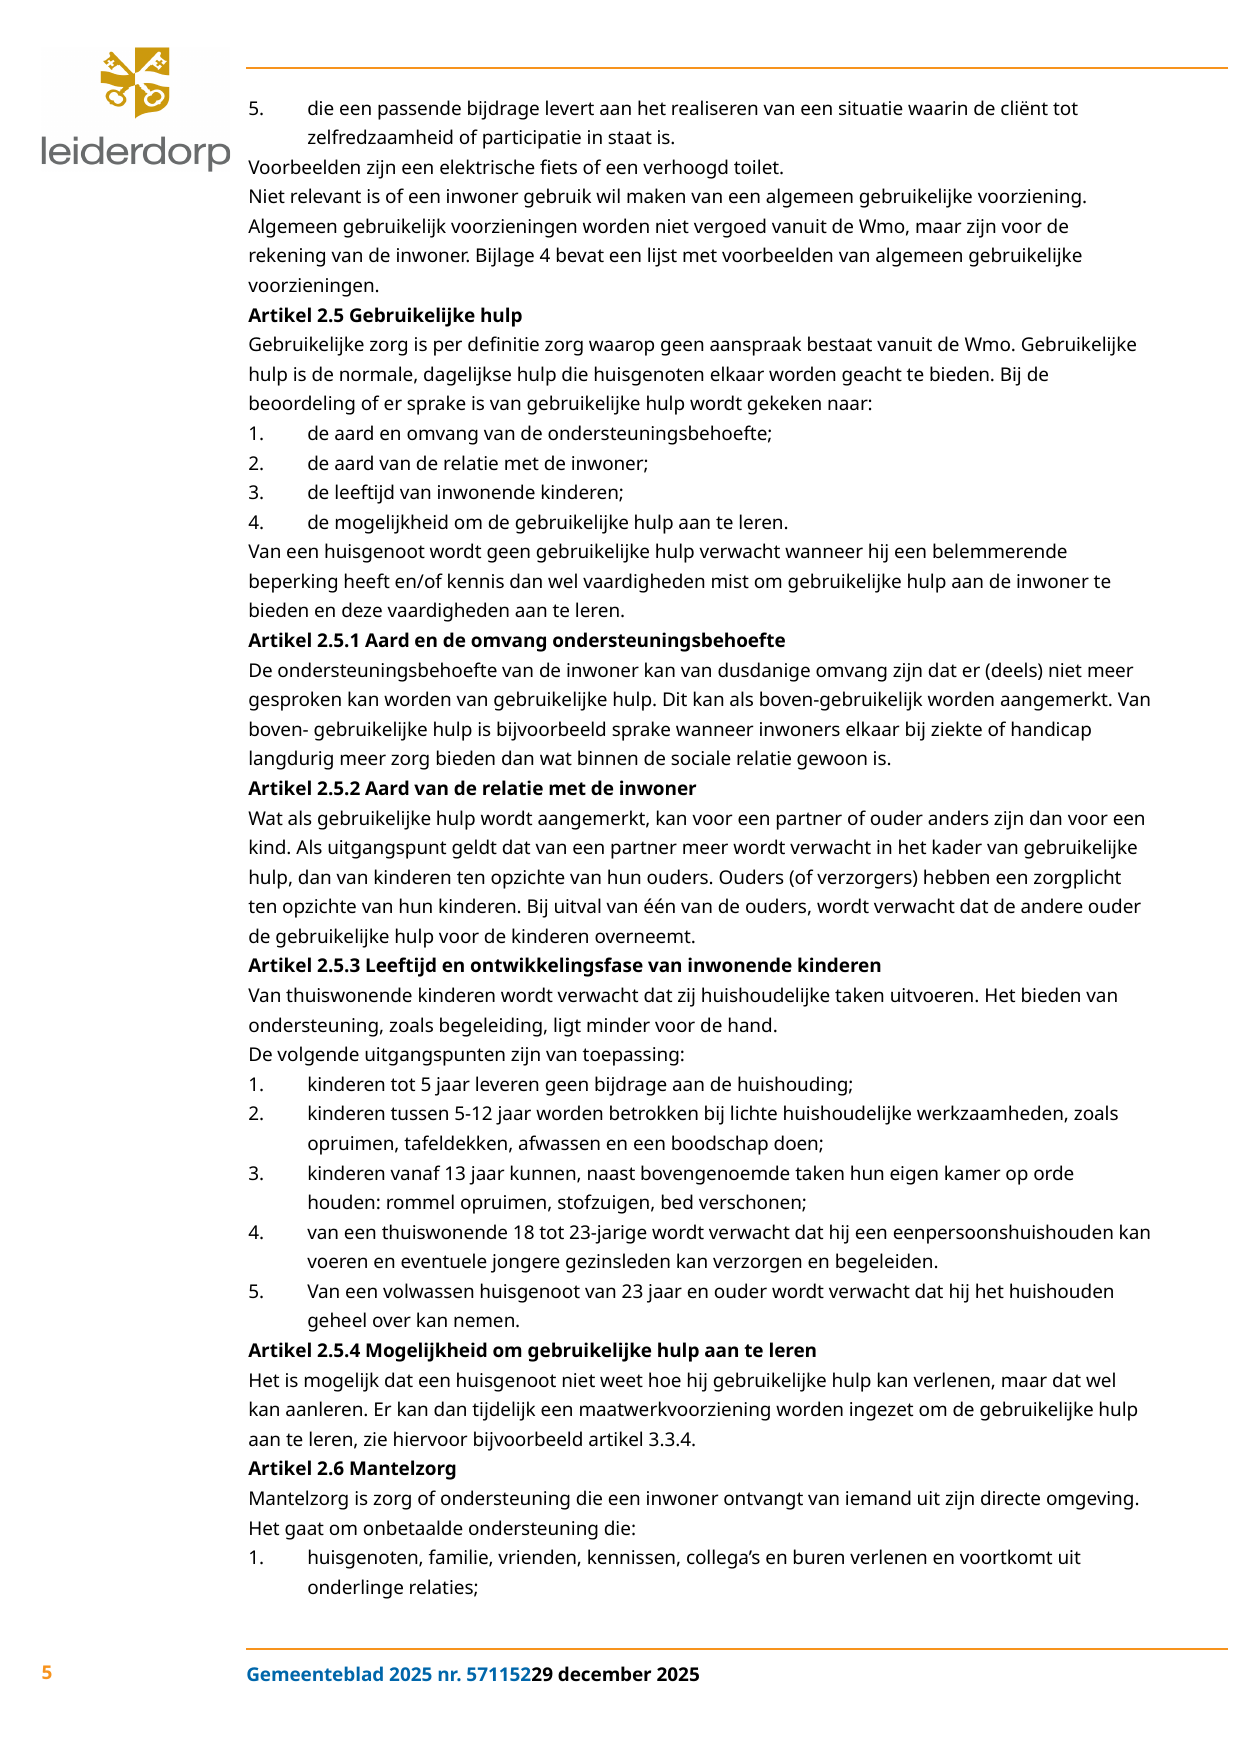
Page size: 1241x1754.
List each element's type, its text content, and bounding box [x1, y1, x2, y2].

list van een thuiswonende 18 tot 23-jarige wordt verwacht dat hij een eenpersoonshuishouden kan voeren en eventuele jongere gezinsleden kan verzorgen en begeleiden. [248, 1219, 1152, 1274]
text Artikel 2.5 Gebruikelijke hulp [248, 302, 1152, 328]
list Van een volwassen huisgenoot van 23 jaar en ouder wordt verwacht dat hij het huishouden geheel over kan nemen. [248, 1278, 1152, 1333]
text Wat als gebruikelijke hulp wordt aangemerkt, kan voor een partner of ouder anders zijn dan voor een kind. Als uitgangspunt geldt dat van een partner meer wordt verwacht in het kader van gebruikelijke hulp, dan van kinderen ten opzichte van hun ouders. Ouders (of verzorgers) hebben een zorgplicht ten opzichte van hun kinderen. Bij uitval van één van de ouders, wordt verwacht dat de andere ouder de gebruikelijke hulp voor de kinderen overneemt. [248, 805, 1152, 949]
picture [41, 47, 231, 172]
text De ondersteuningsbehoefte van de inwoner kan van dusdanige omvang zijn dat er (deels) niet meer gesproken kan worden van gebruikelijke hulp. Dit kan als boven-gebruikelijk worden aangemerkt. Van boven- gebruikelijke hulp is bijvoorbeeld sprake wanneer inwoners elkaar bij ziekte of handicap langdurig meer zorg bieden dan wat binnen de sociale relatie gewoon is. [248, 657, 1152, 771]
list de leeftijd van inwonende kinderen; [248, 479, 1152, 505]
list die een passende bijdrage levert aan het realiseren van een situatie waarin de cliënt tot zelfredzaamheid of participatie in staat is. [248, 95, 1152, 150]
text Artikel 2.5.4 Mogelijkheid om gebruikelijke hulp aan te leren [248, 1337, 1152, 1363]
text Artikel 2.5.1 Aard en de omvang ondersteuningsbehoefte [248, 627, 1152, 653]
text Voorbeelden zijn een elektrische fiets of een verhoogd toilet. [248, 154, 1152, 180]
text Niet relevant is of een inwoner gebruik wil maken van een algemeen gebruikelijke voorziening. Algemeen gebruikelijk voorzieningen worden niet vergoed vanuit de Wmo, maar zijn voor de rekening van de inwoner. Bijlage 4 bevat een lijst met voorbeelden van algemeen gebruikelijke voorzieningen. [248, 183, 1152, 298]
text Gebruikelijke zorg is per definitie zorg waarop geen aanspraak bestaat vanuit de Wmo. Gebruikelijke hulp is de normale, dagelijkse hulp die huisgenoten elkaar worden geacht te bieden. Bij de beoordeling of er sprake is van gebruikelijke hulp wordt gekeken naar: [248, 331, 1152, 416]
text Artikel 2.5.3 Leeftijd en ontwikkelingsfase van inwonende kinderen [248, 953, 1152, 978]
list kinderen vanaf 13 jaar kunnen, naast bovengenoemde taken hun eigen kamer op orde houden: rommel opruimen, stofzuigen, bed verschonen; [248, 1160, 1152, 1215]
list kinderen tot 5 jaar leveren geen bijdrage aan de huishouding; [248, 1071, 1152, 1097]
list huisgenoten, familie, vrienden, kennissen, collega’s en buren verlenen en voortkomt uit onderlinge relaties; [248, 1544, 1152, 1600]
text Mantelzorg is zorg of ondersteuning die een inwoner ontvangt van iemand uit zijn directe omgeving. Het gaat om onbetaalde ondersteuning die: [248, 1485, 1152, 1541]
list de aard van de relatie met de inwoner; [248, 450, 1152, 476]
text Artikel 2.6 Mantelzorg [248, 1456, 1152, 1481]
text De volgende uitgangspunten zijn van toepassing: [248, 1041, 1152, 1067]
text Van een huisgenoot wordt geen gebruikelijke hulp verwacht wanneer hij een belemmerende beperking heeft en/of kennis dan wel vaardigheden mist om gebruikelijke hulp aan de inwoner te bieden en deze vaardigheden aan te leren. [248, 538, 1152, 623]
text Artikel 2.5.2 Aard van de relatie met de inwoner [248, 775, 1152, 801]
list de mogelijkheid om de gebruikelijke hulp aan te leren. [248, 509, 1152, 535]
text Het is mogelijk dat een huisgenoot niet weet hoe hij gebruikelijke hulp kan verlenen, maar dat wel kan aanleren. Er kan dan tijdelijk een maatwerkvoorziening worden ingezet om de gebruikelijke hulp aan te leren, zie hiervoor bijvoorbeeld artikel 3.3.4. [248, 1367, 1152, 1452]
list kinderen tussen 5-12 jaar worden betrokken bij lichte huishoudelijke werkzaamheden, zoals opruimen, tafeldekken, afwassen en een boodschap doen; [248, 1101, 1152, 1156]
text Van thuiswonende kinderen wordt verwacht dat zij huishoudelijke taken uitvoeren. Het bieden van ondersteuning, zoals begeleiding, ligt minder voor de hand. [248, 982, 1152, 1038]
list de aard en omvang van de ondersteuningsbehoefte; [248, 420, 1152, 446]
